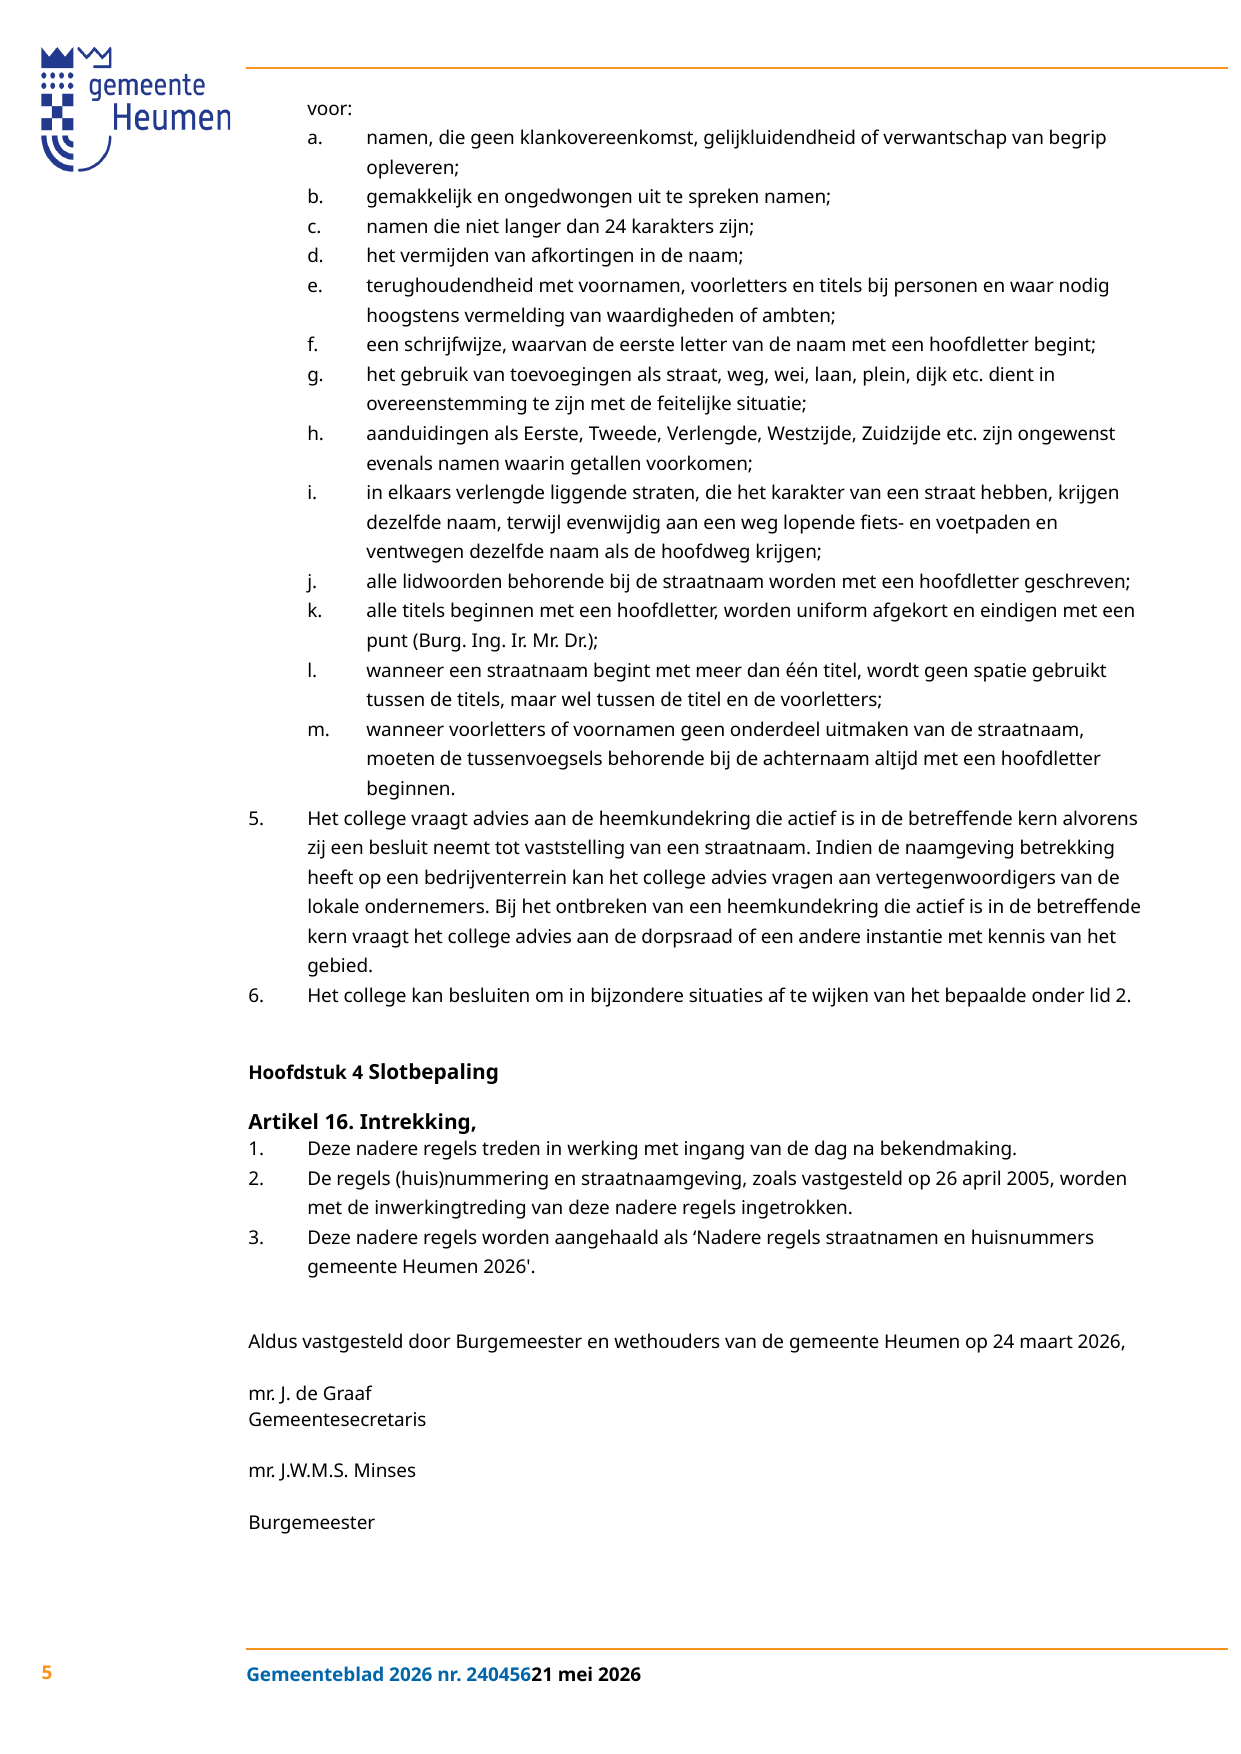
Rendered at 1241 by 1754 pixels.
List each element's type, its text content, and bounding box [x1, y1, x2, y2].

list gemakkelijk en ongedwongen uit te spreken namen; [307, 183, 1152, 209]
list voor: [248, 95, 1152, 121]
list wanneer een straatnaam begint met meer dan één titel, wordt geen spatie gebruikt tussen de titels, maar wel tussen de titel en de voorletters; [307, 657, 1152, 712]
list Het college kan besluiten om in bijzondere situaties af te wijken van het bepaalde onder lid 2. [248, 982, 1152, 1008]
list alle lidwoorden behorende bij de straatnaam worden met een hoofdletter geschreven; [307, 568, 1152, 594]
list aanduidingen als Eerste, Tweede, Verlengde, Westzijde, Zuidzijde etc. zijn ongewenst evenals namen waarin getallen voorkomen; [307, 420, 1152, 476]
list het gebruik van toevoegingen als straat, weg, wei, laan, plein, dijk etc. dient in overeenstemming te zijn met de feitelijke situatie; [307, 361, 1152, 416]
list terughoudendheid met voornamen, voorletters en titels bij personen en waar nodig hoogstens vermelding van waardigheden of ambten; [307, 272, 1152, 328]
list Deze nadere regels treden in werking met ingang van de dag na bekendmaking. [248, 1135, 1152, 1161]
list De regels (huis)nummering en straatnaamgeving, zoals vastgesteld op 26 april 2005, worden met de inwerkingtreding van deze nadere regels ingetrokken. [248, 1165, 1152, 1220]
text mr. J. de Graaf [248, 1380, 1152, 1406]
list een schrijfwijze, waarvan de eerste letter van de naam met een hoofdletter begint; [307, 331, 1152, 357]
list in elkaars verlengde liggende straten, die het karakter van een straat hebben, krijgen dezelfde naam, terwijl evenwijdig aan een weg lopende fiets- en voetpaden en ventwegen dezelfde naam als de hoofdweg krijgen; [307, 479, 1152, 564]
list alle titels beginnen met een hoofdletter, worden uniform afgekort en eindigen met een punt (Burg. Ing. Ir. Mr. Dr.); [307, 598, 1152, 653]
list namen die niet langer dan 24 karakters zijn; [307, 213, 1152, 239]
text Gemeentesecretaris [248, 1406, 1152, 1432]
picture [41, 47, 231, 172]
list Het college vraagt advies aan de heemkundekring die actief is in de betreffende kern alvorens zij een besluit neemt tot vaststelling van een straatnaam. Indien de naamgeving betrekking heeft op een bedrijventerrein kan het college advies vragen aan vertegenwoordigers van de lokale ondernemers. Bij het ontbreken van een heemkundekring die actief is in de betreffende kern vraagt het college advies aan de dorpsraad of een andere instantie met kennis van het gebied. [248, 805, 1152, 978]
text mr. J.W.M.S. Minses [248, 1457, 1152, 1483]
text Burgemeester [248, 1509, 1152, 1534]
list Deze nadere regels worden aangehaald als ‘Nadere regels straatnamen en huisnummers gemeente Heumen 2026'. [248, 1224, 1152, 1279]
text Aldus vastgesteld door Burgemeester en wethouders van de gemeente Heumen op 24 maart 2026, [248, 1329, 1152, 1354]
list het vermijden van afkortingen in de naam; [307, 243, 1152, 268]
text Hoofdstuk 4 Slotbepaling [248, 1057, 1152, 1086]
text Artikel 16. Intrekking, [248, 1107, 1152, 1135]
list namen, die geen klankovereenkomst, gelijkluidendheid of verwantschap van begrip opleveren; [307, 124, 1152, 180]
list wanneer voorletters of voornamen geen onderdeel uitmaken van de straatnaam, moeten de tussenvoegsels behorende bij de achternaam altijd met een hoofdletter beginnen. [307, 716, 1152, 801]
